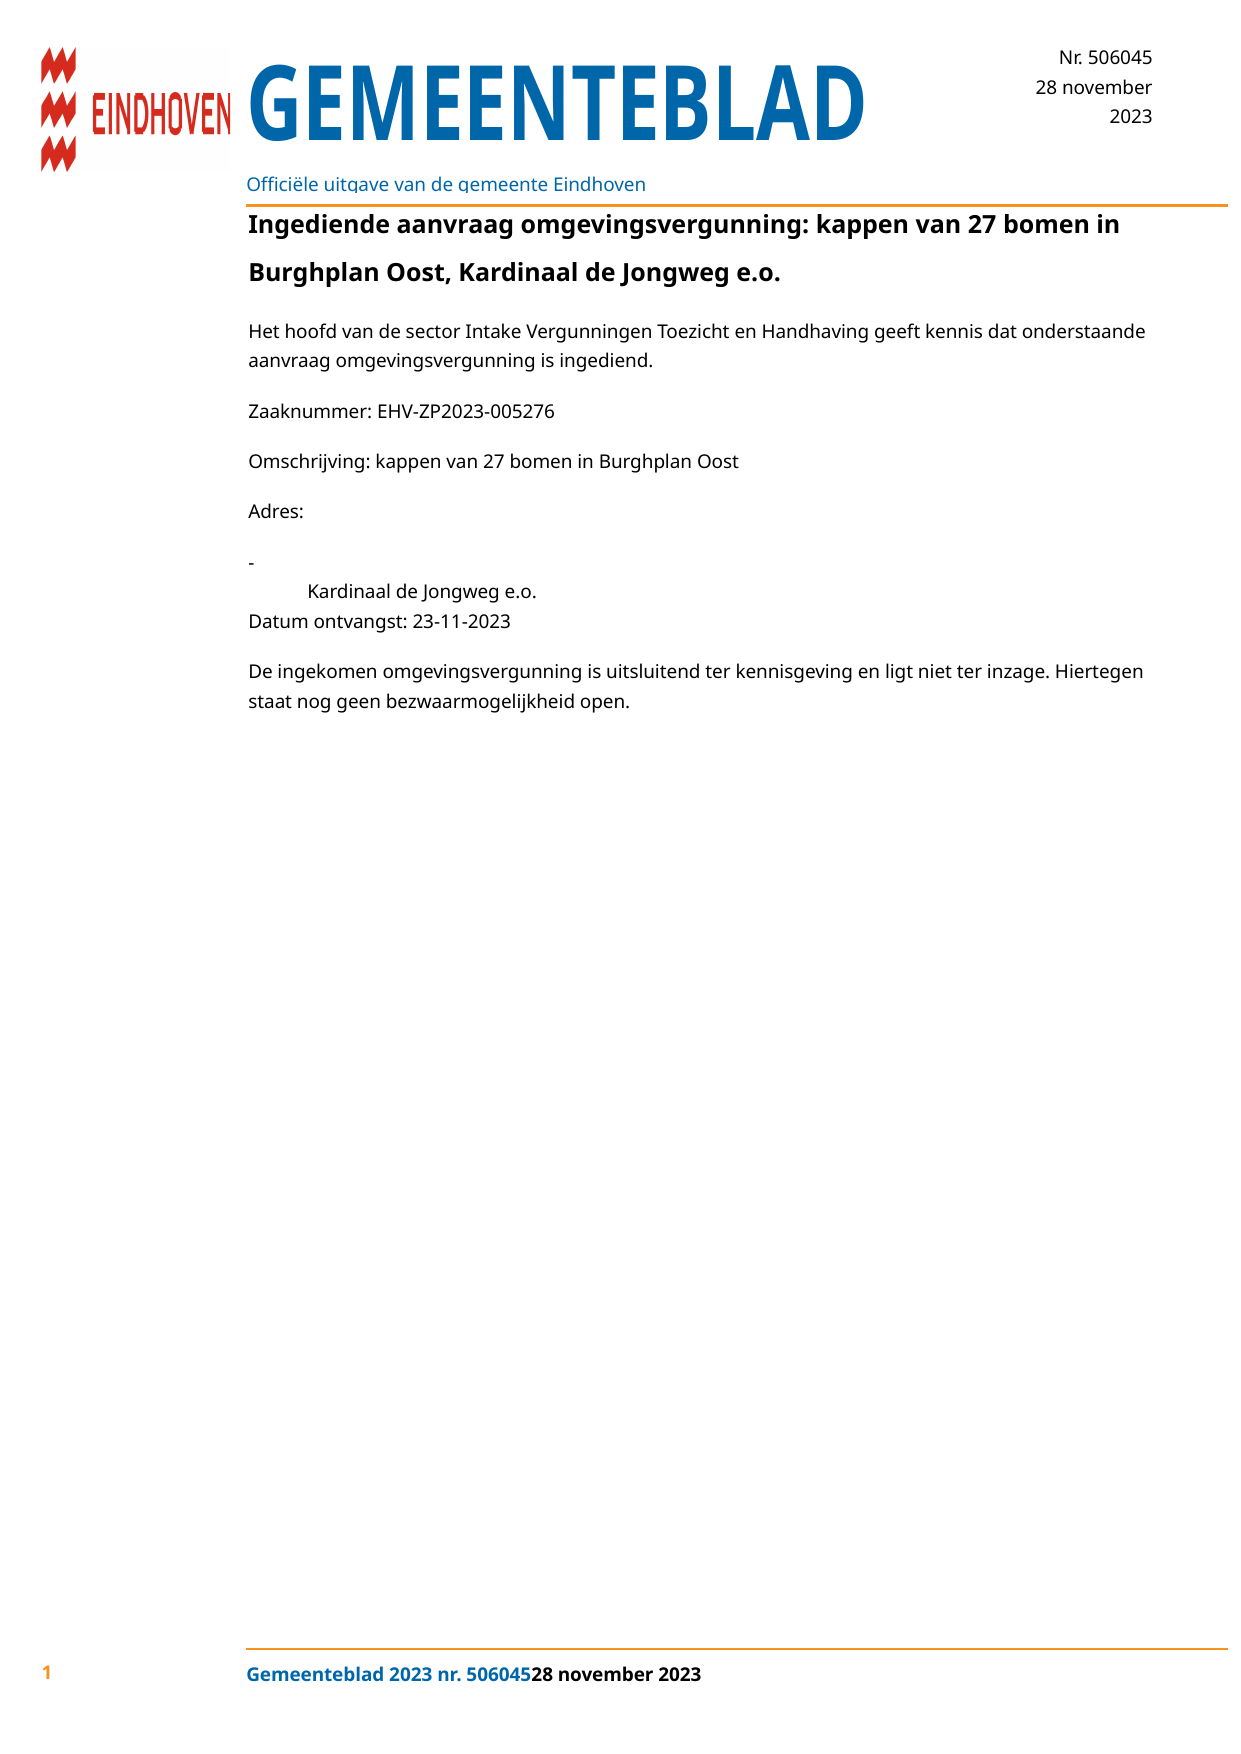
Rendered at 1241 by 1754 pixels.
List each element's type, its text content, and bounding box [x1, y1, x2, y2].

text De ingekomen omgevingsvergunning is uitsluitend ter kennisgeving en ligt niet ter inzage. Hiertegen staat nog geen bezwaarmogelijkheid open. [248, 659, 1152, 714]
text Omschrijving: kappen van 27 bomen in Burghplan Oost [248, 448, 1152, 474]
list Kardinaal de Jongweg e.o. [248, 579, 1152, 604]
text Adres: [248, 499, 1152, 524]
text Datum ontvangst: 23-11-2023 [248, 608, 1152, 634]
text Zaaknummer: EHV-ZP2023-005276 [248, 398, 1152, 424]
text Ingediende aanvraag omgevingsvergunning: kappen van 27 bomen in Burghplan Oost, Kardinaal de Jongweg e.o. [248, 207, 1152, 288]
picture [41, 47, 231, 172]
text Het hoofd van de sector Intake Vergunningen Toezicht en Handhaving geeft kennis dat onderstaande aanvraag omgevingsvergunning is ingediend. [248, 318, 1152, 373]
